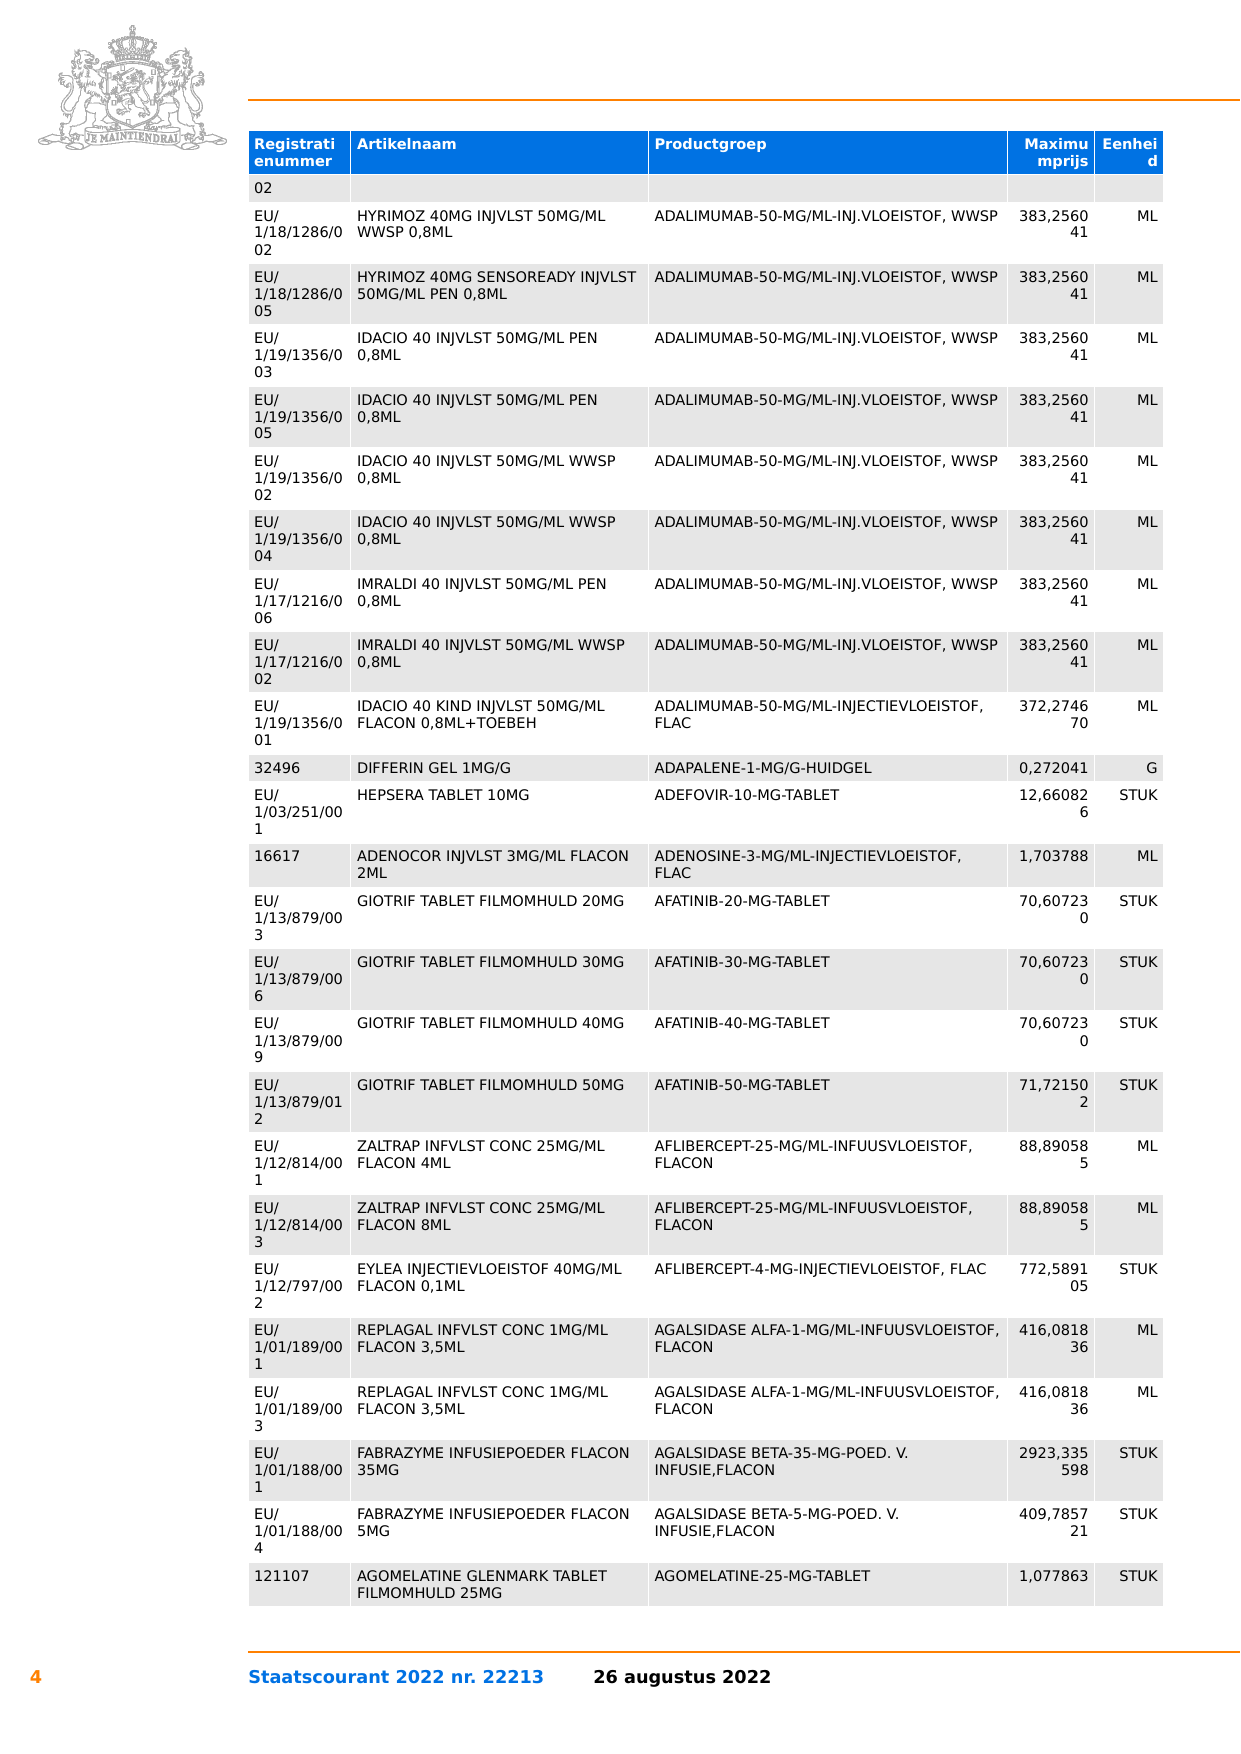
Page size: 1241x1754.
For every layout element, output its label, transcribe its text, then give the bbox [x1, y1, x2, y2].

table_header Eenheid [1095, 131, 1163, 174]
table_cell [351, 175, 648, 202]
table_cell ML [1095, 387, 1163, 447]
table_cell EU/1/17/1216/006 [249, 571, 350, 631]
table_cell AGALSIDASE BETA-5-MG-POED. V. INFUSIE,FLACON [649, 1502, 1007, 1562]
table_cell 383,256041 [1008, 264, 1094, 324]
table_cell ADALIMUMAB-50-MG/ML-INJ.VLOEISTOF, WWSP [649, 510, 1007, 570]
table_cell EU/1/19/1356/002 [249, 448, 350, 508]
table_cell AFATINIB-50-MG-TABLET [649, 1072, 1007, 1132]
table_cell 16617 [249, 844, 350, 887]
table_cell ADALIMUMAB-50-MG/ML-INJ.VLOEISTOF, WWSP [649, 448, 1007, 508]
table_cell AGALSIDASE BETA-35-MG-POED. V. INFUSIE,FLACON [649, 1440, 1007, 1501]
table_cell ML [1095, 571, 1163, 631]
table_cell EU/1/13/879/009 [249, 1011, 350, 1071]
table_cell AGOMELATINE-25-MG-TABLET [649, 1563, 1007, 1606]
table_cell 372,274670 [1008, 694, 1094, 754]
table_cell REPLAGAL INFVLST CONC 1MG/ML FLACON 3,5ML [351, 1318, 648, 1378]
table_cell AFLIBERCEPT-25-MG/ML-INFUUSVLOEISTOF, FLACON [649, 1195, 1007, 1255]
table_cell IMRALDI 40 INJVLST 50MG/ML WWSP 0,8ML [351, 632, 648, 692]
table_cell EU/1/18/1286/005 [249, 264, 350, 324]
table_cell EU/1/12/814/001 [249, 1134, 350, 1194]
table_cell AFLIBERCEPT-25-MG/ML-INFUUSVLOEISTOF, FLACON [649, 1134, 1007, 1194]
table_cell ADENOCOR INJVLST 3MG/ML FLACON 2ML [351, 844, 648, 887]
table_cell GIOTRIF TABLET FILMOMHULD 50MG [351, 1072, 648, 1132]
table_cell 71,721502 [1008, 1072, 1094, 1132]
table_cell GIOTRIF TABLET FILMOMHULD 30MG [351, 949, 648, 1010]
table_cell STUK [1095, 1256, 1163, 1316]
table_cell ML [1095, 1379, 1163, 1439]
table_cell [649, 175, 1007, 202]
table_cell STUK [1095, 1502, 1163, 1562]
table_cell ADALIMUMAB-50-MG/ML-INJ.VLOEISTOF, WWSP [649, 632, 1007, 692]
table_cell STUK [1095, 1011, 1163, 1071]
table_cell GIOTRIF TABLET FILMOMHULD 20MG [351, 888, 648, 948]
table_cell EU/1/13/879/012 [249, 1072, 350, 1132]
table_cell HYRIMOZ 40MG SENSOREADY INJVLST 50MG/ML PEN 0,8ML [351, 264, 648, 324]
picture [38, 25, 227, 150]
table_cell 1,077863 [1008, 1563, 1094, 1606]
table_cell 32496 [249, 755, 350, 781]
table_cell AGOMELATINE GLENMARK TABLET FILMOMHULD 25MG [351, 1563, 648, 1606]
table_cell EYLEA INJECTIEVLOEISTOF 40MG/ML FLACON 0,1ML [351, 1256, 648, 1316]
table_cell GIOTRIF TABLET FILMOMHULD 40MG [351, 1011, 648, 1071]
table_cell ML [1095, 264, 1163, 324]
table_cell EU/1/13/879/003 [249, 888, 350, 948]
table_cell 383,256041 [1008, 448, 1094, 508]
table_cell 88,890585 [1008, 1134, 1094, 1194]
table_cell 121107 [249, 1563, 350, 1606]
table_cell ML [1095, 1195, 1163, 1255]
table_cell FABRAZYME INFUSIEPOEDER FLACON 35MG [351, 1440, 648, 1501]
table_cell 0,272041 [1008, 755, 1094, 781]
table_cell AFLIBERCEPT-4-MG-INJECTIEVLOEISTOF, FLAC [649, 1256, 1007, 1316]
table_cell STUK [1095, 888, 1163, 948]
table_cell EU/1/01/189/001 [249, 1318, 350, 1378]
table_cell EU/1/01/188/004 [249, 1502, 350, 1562]
table_cell 70,607230 [1008, 1011, 1094, 1071]
table_cell ML [1095, 1318, 1163, 1378]
table_cell HEPSERA TABLET 10MG [351, 782, 648, 843]
table_cell EU/1/19/1356/004 [249, 510, 350, 570]
table_cell 383,256041 [1008, 325, 1094, 386]
table_cell AFATINIB-40-MG-TABLET [649, 1011, 1007, 1071]
table_cell HYRIMOZ 40MG INJVLST 50MG/ML WWSP 0,8ML [351, 203, 648, 263]
table_cell IDACIO 40 KIND INJVLST 50MG/ML FLACON 0,8ML+TOEBEH [351, 694, 648, 754]
table_cell ML [1095, 632, 1163, 692]
table_cell 88,890585 [1008, 1195, 1094, 1255]
table_cell 383,256041 [1008, 632, 1094, 692]
table_cell 416,081836 [1008, 1379, 1094, 1439]
table_cell 409,785721 [1008, 1502, 1094, 1562]
table_cell EU/1/18/1286/002 [249, 203, 350, 263]
table_cell ADALIMUMAB-50-MG/ML-INJ.VLOEISTOF, WWSP [649, 387, 1007, 447]
table_cell REPLAGAL INFVLST CONC 1MG/ML FLACON 3,5ML [351, 1379, 648, 1439]
table_cell IDACIO 40 INJVLST 50MG/ML PEN 0,8ML [351, 387, 648, 447]
table_cell IDACIO 40 INJVLST 50MG/ML WWSP 0,8ML [351, 448, 648, 508]
table_cell EU/1/13/879/006 [249, 949, 350, 1010]
table_cell 383,256041 [1008, 571, 1094, 631]
table_cell EU/1/01/189/003 [249, 1379, 350, 1439]
table_cell ADALIMUMAB-50-MG/ML-INJ.VLOEISTOF, WWSP [649, 264, 1007, 324]
table_cell 2923,335598 [1008, 1440, 1094, 1501]
table_cell ZALTRAP INFVLST CONC 25MG/ML FLACON 4ML [351, 1134, 648, 1194]
table_cell ADAPALENE-1-MG/G-HUIDGEL [649, 755, 1007, 781]
table_cell 70,607230 [1008, 888, 1094, 948]
table_cell IDACIO 40 INJVLST 50MG/ML PEN 0,8ML [351, 325, 648, 386]
table_header Registratienummer [249, 131, 350, 174]
table_cell STUK [1095, 949, 1163, 1010]
table_cell EU/1/19/1356/003 [249, 325, 350, 386]
table_cell 383,256041 [1008, 203, 1094, 263]
table_cell STUK [1095, 1440, 1163, 1501]
table_cell 70,607230 [1008, 949, 1094, 1010]
table_cell 1,703788 [1008, 844, 1094, 887]
table_cell ML [1095, 448, 1163, 508]
table_cell ML [1095, 694, 1163, 754]
table_header Productgroep [649, 131, 1007, 174]
table_cell ML [1095, 844, 1163, 887]
table_cell 383,256041 [1008, 510, 1094, 570]
table_cell ADALIMUMAB-50-MG/ML-INJECTIEVLOEISTOF, FLAC [649, 694, 1007, 754]
table_cell ML [1095, 203, 1163, 263]
table_cell EU/1/01/188/001 [249, 1440, 350, 1501]
table_cell 772,589105 [1008, 1256, 1094, 1316]
table_cell 416,081836 [1008, 1318, 1094, 1378]
table_cell FABRAZYME INFUSIEPOEDER FLACON 5MG [351, 1502, 648, 1562]
table_cell DIFFERIN GEL 1MG/G [351, 755, 648, 781]
table_cell AFATINIB-20-MG-TABLET [649, 888, 1007, 948]
table_cell STUK [1095, 782, 1163, 843]
table_cell AFATINIB-30-MG-TABLET [649, 949, 1007, 1010]
table_cell STUK [1095, 1563, 1163, 1606]
table_cell 12,660826 [1008, 782, 1094, 843]
table_header Artikelnaam [351, 131, 648, 174]
table_cell AGALSIDASE ALFA-1-MG/ML-INFUUSVLOEISTOF, FLACON [649, 1318, 1007, 1378]
table_cell ADALIMUMAB-50-MG/ML-INJ.VLOEISTOF, WWSP [649, 325, 1007, 386]
table_cell EU/1/19/1356/005 [249, 387, 350, 447]
table_cell ML [1095, 1134, 1163, 1194]
table_cell EU/1/12/797/002 [249, 1256, 350, 1316]
table_cell 02 [249, 175, 350, 202]
table_cell AGALSIDASE ALFA-1-MG/ML-INFUUSVLOEISTOF, FLACON [649, 1379, 1007, 1439]
table_cell ADALIMUMAB-50-MG/ML-INJ.VLOEISTOF, WWSP [649, 203, 1007, 263]
table_cell ADEFOVIR-10-MG-TABLET [649, 782, 1007, 843]
table_header Maximumprijs [1008, 131, 1094, 174]
table_cell [1095, 175, 1163, 202]
table_cell IMRALDI 40 INJVLST 50MG/ML PEN 0,8ML [351, 571, 648, 631]
table_cell ML [1095, 325, 1163, 386]
table_cell STUK [1095, 1072, 1163, 1132]
table_cell ADENOSINE-3-MG/ML-INJECTIEVLOEISTOF, FLAC [649, 844, 1007, 887]
table_cell ML [1095, 510, 1163, 570]
table_cell EU/1/19/1356/001 [249, 694, 350, 754]
table_cell [1008, 175, 1094, 202]
table_cell IDACIO 40 INJVLST 50MG/ML WWSP 0,8ML [351, 510, 648, 570]
table_cell ADALIMUMAB-50-MG/ML-INJ.VLOEISTOF, WWSP [649, 571, 1007, 631]
table_cell EU/1/03/251/001 [249, 782, 350, 843]
table_cell G [1095, 755, 1163, 781]
table_cell EU/1/12/814/003 [249, 1195, 350, 1255]
table_cell EU/1/17/1216/002 [249, 632, 350, 692]
table_cell 383,256041 [1008, 387, 1094, 447]
table_cell ZALTRAP INFVLST CONC 25MG/ML FLACON 8ML [351, 1195, 648, 1255]
